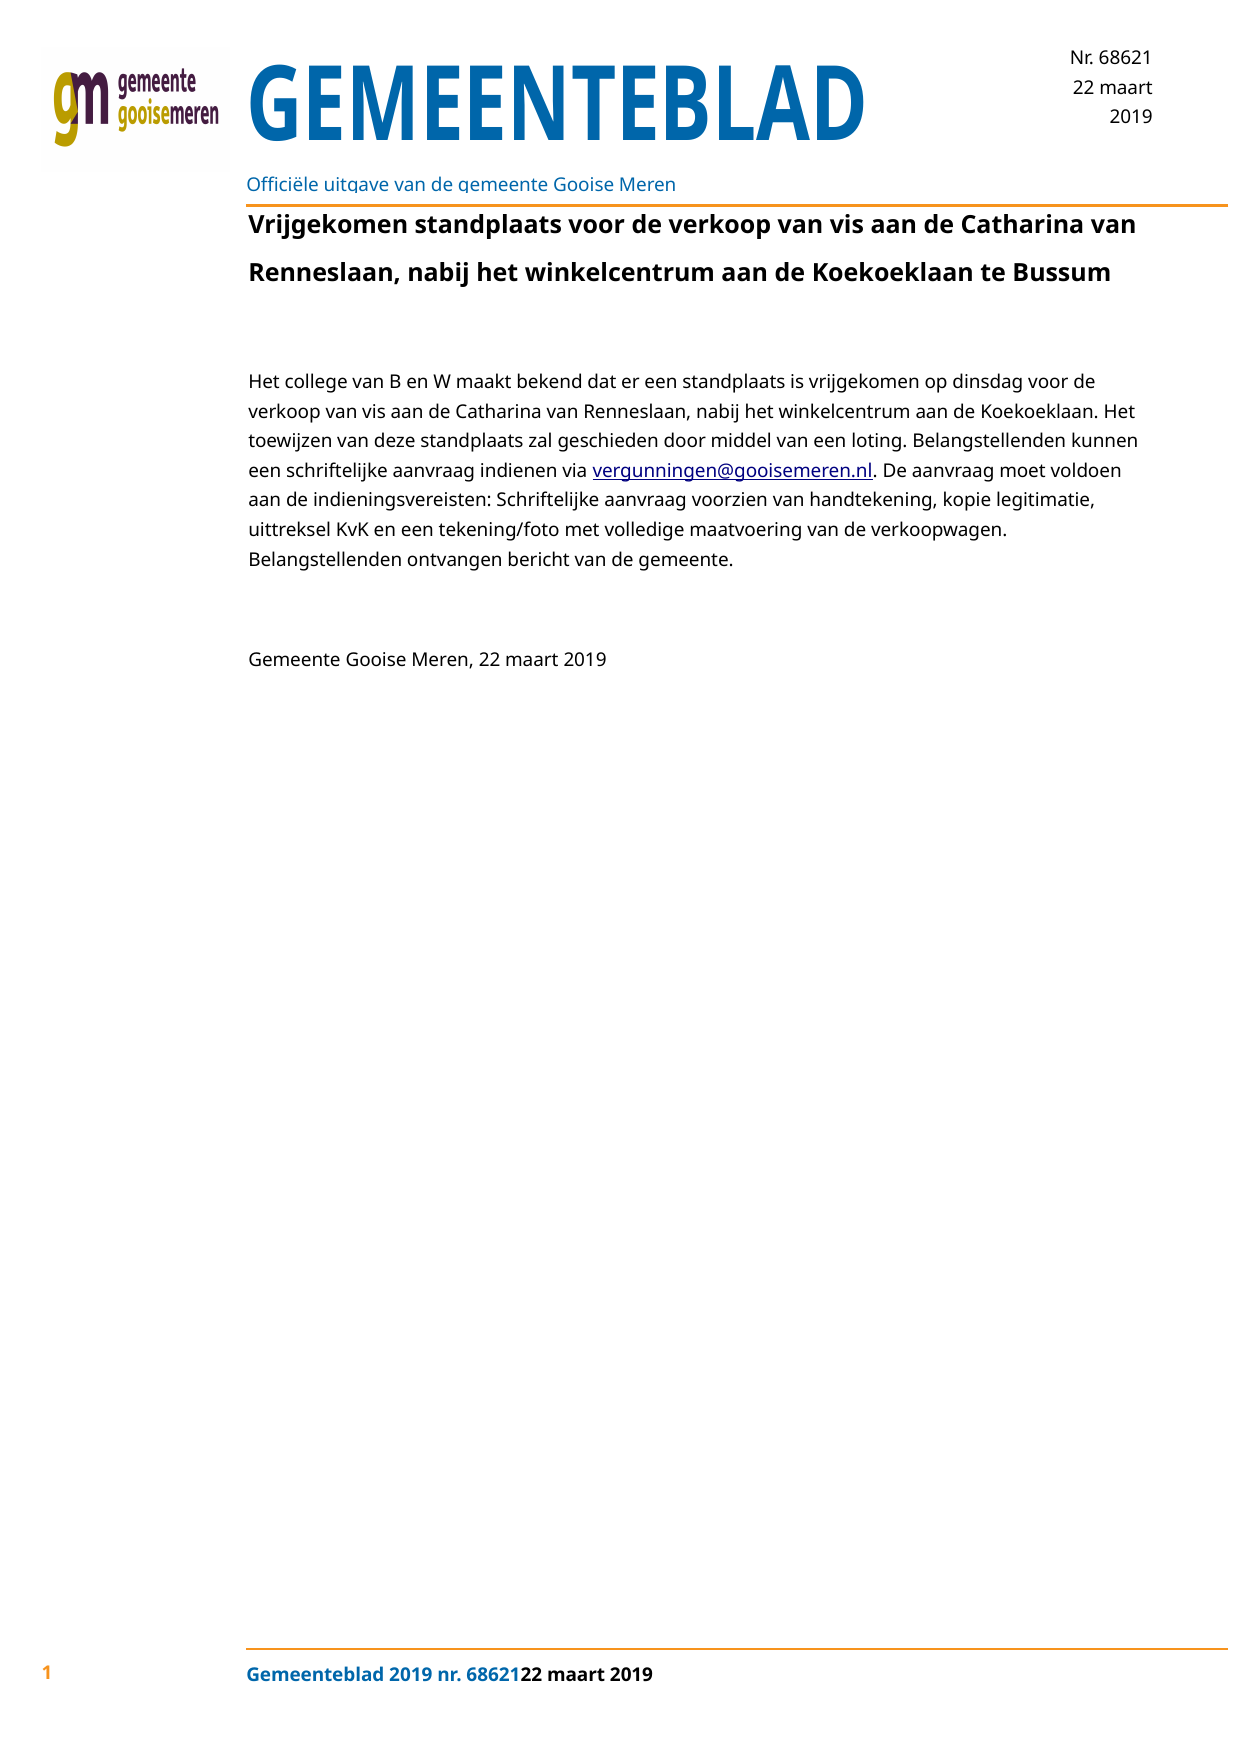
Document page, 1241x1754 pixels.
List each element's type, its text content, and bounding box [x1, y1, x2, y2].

text Vrijgekomen standplaats voor de verkoop van vis aan de Catharina van Renneslaan, nabij het winkelcentrum aan de Koekoeklaan te Bussum [248, 207, 1152, 288]
text Gemeente Gooise Meren, 22 maart 2019 [248, 647, 1152, 672]
picture [41, 47, 231, 172]
text Het college van B en W maakt bekend dat er een standplaats is vrijgekomen op dinsdag voor de verkoop van vis aan de Catharina van Renneslaan, nabij het winkelcentrum aan de Koekoeklaan. Het toewijzen van deze standplaats zal geschieden door middel van een loting. Belangstellenden kunnen een schriftelijke aanvraag indienen via vergunningen@gooisemeren.nl. De aanvraag moet voldoen aan de indieningsvereisten: Schriftelijke aanvraag voorzien van handtekening, kopie legitimatie, uittreksel KvK en een tekening/foto met volledige maatvoering van de verkoopwagen. Belangstellenden ontvangen bericht van de gemeente. [248, 368, 1152, 572]
